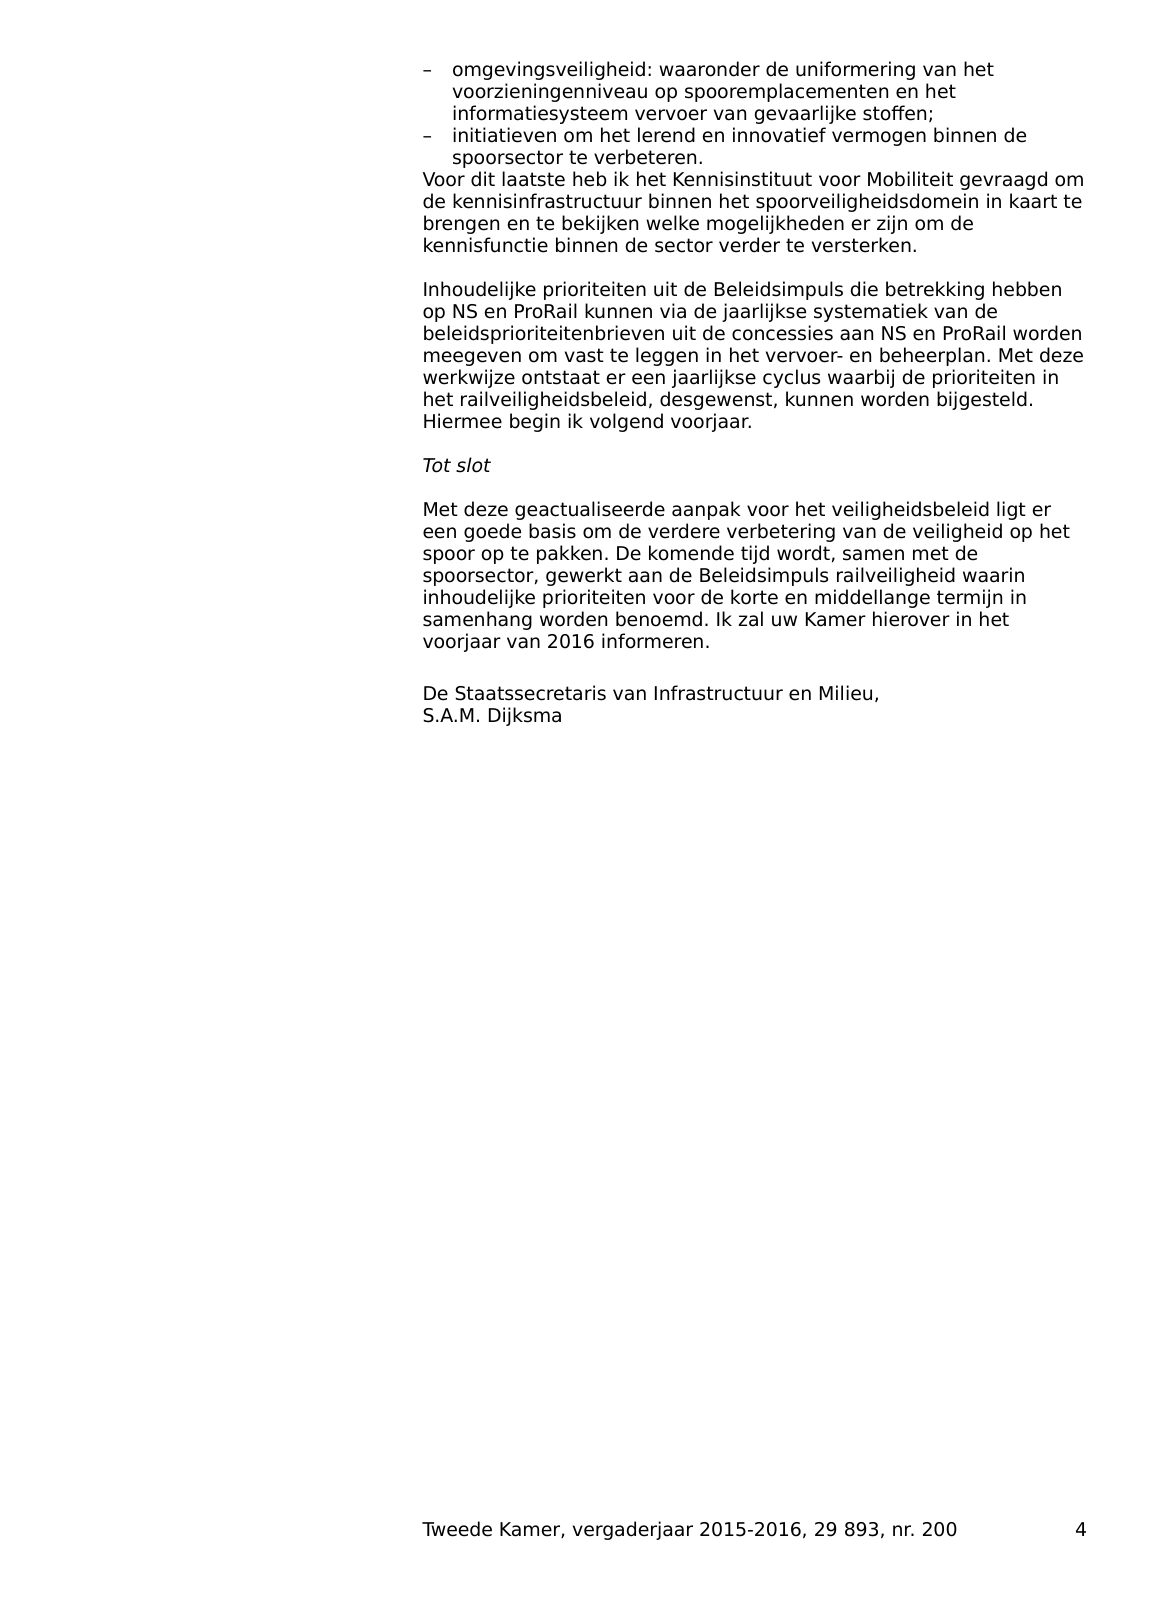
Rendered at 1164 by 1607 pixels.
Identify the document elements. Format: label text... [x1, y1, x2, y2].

text Inhoudelijke prioriteiten uit de Beleidsimpuls die betrekking hebben op NS en ProRail kunnen via de jaarlijkse systematiek van de beleidsprioriteitenbrieven uit de concessies aan NS en ProRail worden meegeven om vast te leggen in het vervoer- en beheerplan. Met deze werkwijze ontstaat er een jaarlijkse cyclus waarbij de prioriteiten in het railveiligheidsbeleid, desgewenst, kunnen worden bijgesteld. Hiermee begin ik volgend voorjaar. [422, 279, 1087, 433]
text – omgevingsveiligheid: waaronder de uniformering van het voorzieningenniveau op spooremplacementen en het informatiesysteem vervoer van gevaarlijke stoffen; [422, 59, 1087, 125]
text Met deze geactualiseerde aanpak voor het veiligheidsbeleid ligt er een goede basis om de verdere verbetering van de veiligheid op het spoor op te pakken. De komende tijd wordt, samen met de spoorsector, gewerkt aan de Beleidsimpuls railveiligheid waarin inhoudelijke prioriteiten voor de korte en middellange termijn in samenhang worden benoemd. Ik zal uw Kamer hierover in het voorjaar van 2016 informeren. [422, 499, 1087, 653]
text – initiatieven om het lerend en innovatief vermogen binnen de spoorsector te verbeteren. [422, 125, 1087, 169]
subtitle Tot slot [422, 455, 1087, 477]
text De Staatssecretaris van Infrastructuur en Milieu, S.A.M. Dijksma [422, 683, 1087, 727]
text Voor dit laatste heb ik het Kennisinstituut voor Mobiliteit gevraagd om de kennisinfrastructuur binnen het spoorveiligheidsdomein in kaart te brengen en te bekijken welke mogelijkheden er zijn om de kennisfunctie binnen de sector verder te versterken. [422, 169, 1087, 257]
